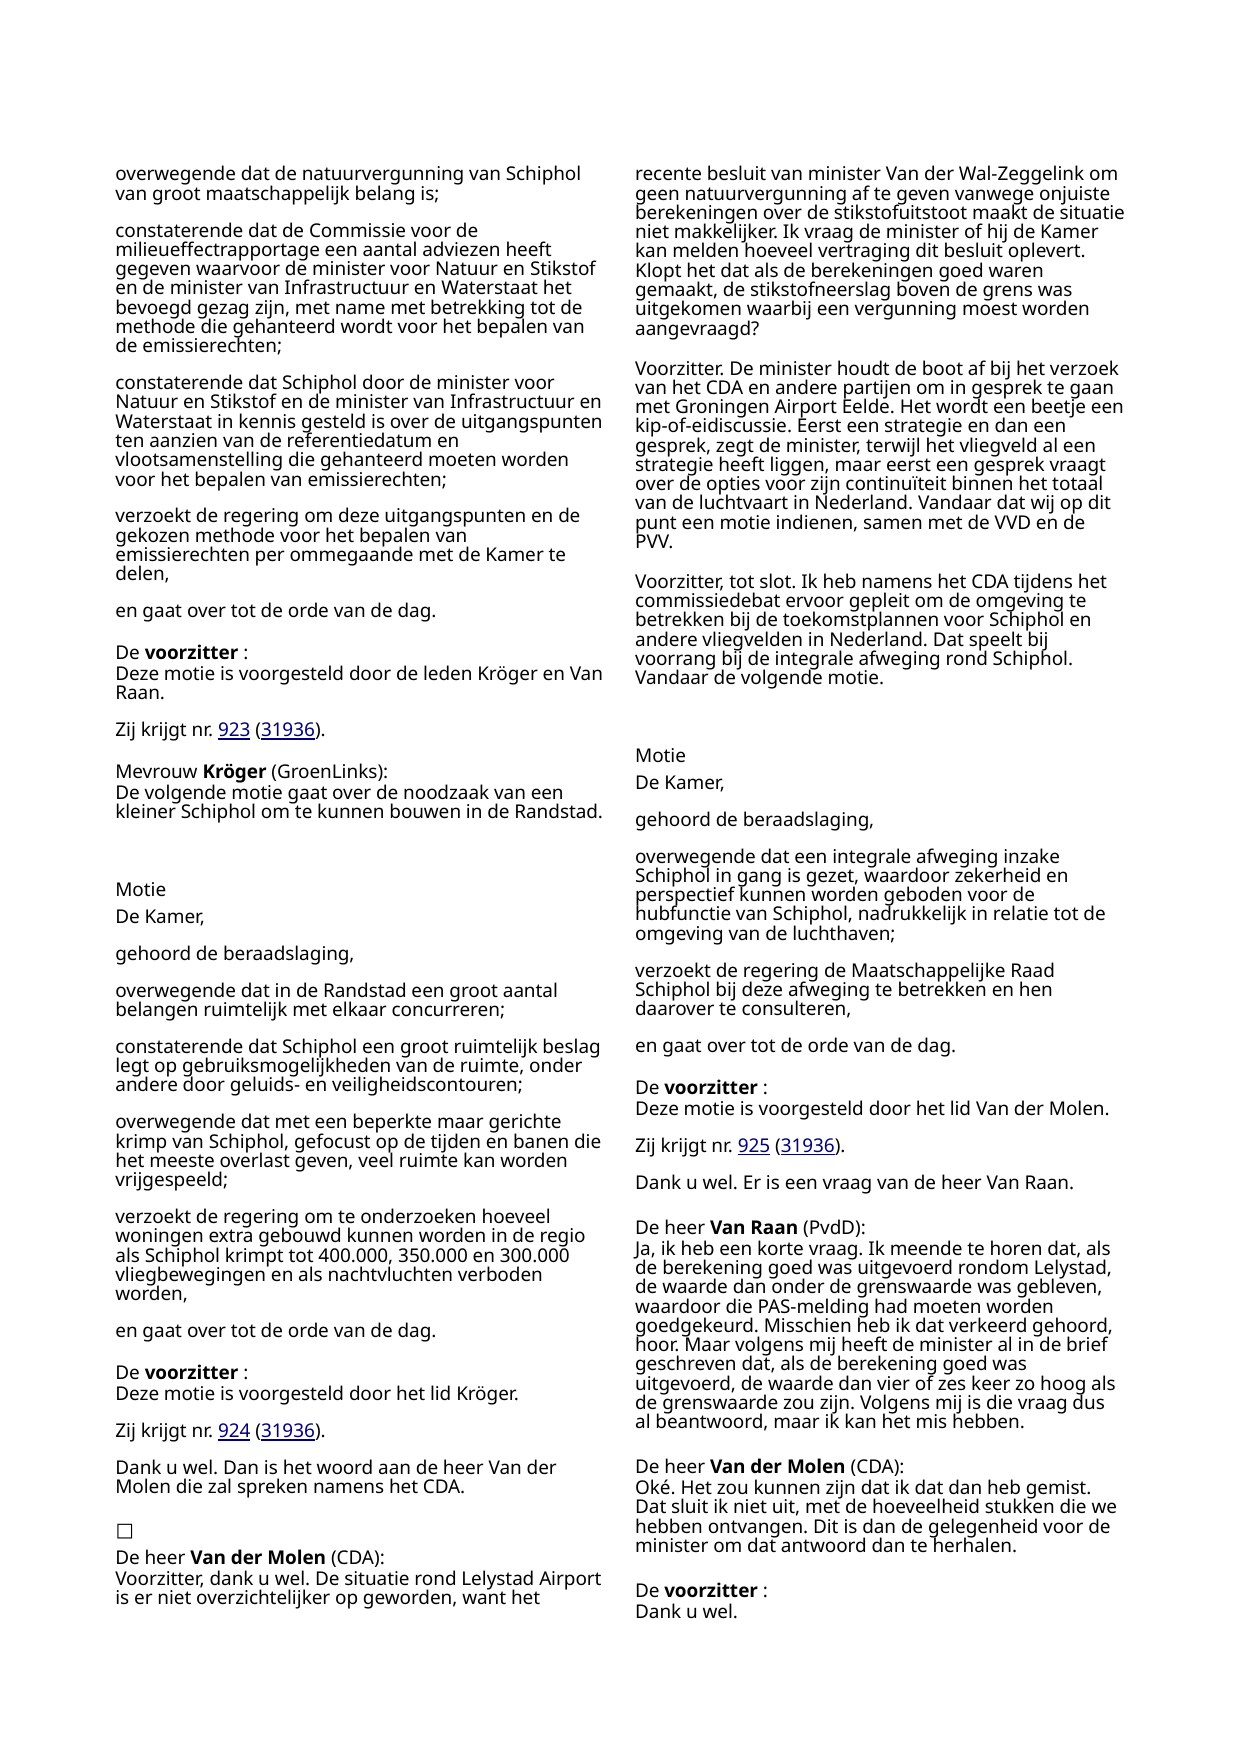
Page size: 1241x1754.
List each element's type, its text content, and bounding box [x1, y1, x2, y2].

text De voorzitter : [115, 639, 605, 665]
text Dank u wel. [635, 1603, 1125, 1622]
text Motie [635, 742, 1125, 768]
text Zij krijgt nr. 923 (31936). [115, 721, 605, 741]
text Voorzitter, dank u wel. De situatie rond Lelystad Airport is er niet overzichtelijker op geworden, want het [115, 1570, 605, 1608]
text Zij krijgt nr. 924 (31936). [115, 1422, 605, 1441]
text ⬜ [115, 1518, 605, 1544]
text overwegende dat een integrale afweging inzake Schiphol in gang is gezet, waardoor zekerheid en perspectief kunnen worden geboden voor de hubfunctie van Schiphol, nadrukkelijk in relatie tot de omgeving van de luchthaven; [635, 848, 1125, 944]
text Zij krijgt nr. 925 (31936). [635, 1137, 1125, 1156]
text overwegende dat in de Randstad een groot aantal belangen ruimtelijk met elkaar concurreren; [115, 982, 605, 1020]
text De heer Van Raan (PvdD): [635, 1214, 1125, 1240]
text en gaat over tot de orde van de dag. [115, 602, 605, 622]
text Motie [115, 876, 605, 902]
text gehoord de beraadslaging, [115, 945, 605, 964]
text De heer Van der Molen (CDA): [115, 1544, 605, 1570]
text gehoord de beraadslaging, [635, 811, 1125, 830]
text Dank u wel. Dan is het woord aan de heer Van der Molen die zal spreken namens het CDA. [115, 1459, 605, 1498]
text De Kamer, [635, 774, 1125, 793]
text Deze motie is voorgesteld door het lid Van der Molen. [635, 1100, 1125, 1119]
text De voorzitter : [635, 1074, 1125, 1100]
text verzoekt de regering de Maatschappelijke Raad Schiphol bij deze afweging te betrekken en hen daarover te consulteren, [635, 962, 1125, 1019]
text verzoekt de regering om deze uitgangspunten en de gekozen methode voor het bepalen van emissierechten per ommegaande met de Kamer te delen, [115, 507, 605, 584]
text De voorzitter : [115, 1359, 605, 1385]
text overwegende dat de natuurvergunning van Schiphol van groot maatschappelijk belang is; [115, 165, 605, 204]
text Deze motie is voorgesteld door de leden Kröger en Van Raan. [115, 665, 605, 703]
text Oké. Het zou kunnen zijn dat ik dat dan heb gemist. Dat sluit ik niet uit, met de hoeveelheid stukken die we hebben ontvangen. Dit is dan de gelegenheid voor de minister om dat antwoord dan te herhalen. [635, 1479, 1125, 1556]
text constaterende dat Schiphol door de minister voor Natuur en Stikstof en de minister van Infrastructuur en Waterstaat in kennis gesteld is over de uitgangspunten ten aanzien van de referentiedatum en vlootsamenstelling die gehanteerd moeten worden voor het bepalen van emissierechten; [115, 374, 605, 490]
text recente besluit van minister Van der Wal-Zeggelink om geen natuurvergunning af te geven vanwege onjuiste berekeningen over de stikstofuitstoot maakt de situatie niet makkelijker. Ik vraag de minister of hij de Kamer kan melden hoeveel vertraging dit besluit oplevert. Klopt het dat als de berekeningen goed waren gemaakt, de stikstofneerslag boven de grens was uitgekomen waarbij een vergunning moest worden aangevraagd? [635, 165, 1125, 339]
text Dank u wel. Er is een vraag van de heer Van Raan. [635, 1174, 1125, 1193]
text De heer Van der Molen (CDA): [635, 1453, 1125, 1479]
text constaterende dat Schiphol een groot ruimtelijk beslag legt op gebruiksmogelijkheden van de ruimte, onder andere door geluids- en veiligheidscontouren; [115, 1038, 605, 1096]
text De voorzitter : [635, 1577, 1125, 1603]
text Mevrouw Kröger (GroenLinks): [115, 758, 605, 784]
text De volgende motie gaat over de noodzaak van een kleiner Schiphol om te kunnen bouwen in de Randstad. [115, 784, 605, 823]
text en gaat over tot de orde van de dag. [635, 1037, 1125, 1056]
text constaterende dat de Commissie voor de milieueffectrapportage een aantal adviezen heeft gegeven waarvoor de minister voor Natuur en Stikstof en de minister van Infrastructuur en Waterstaat het bevoegd gezag zijn, met name met betrekking tot de methode die gehanteerd wordt voor het bepalen van de emissierechten; [115, 222, 605, 356]
text De Kamer, [115, 908, 605, 927]
text Deze motie is voorgesteld door het lid Kröger. [115, 1385, 605, 1404]
text Voorzitter. De minister houdt de boot af bij het verzoek van het CDA en andere partijen om in gesprek te gaan met Groningen Airport Eelde. Het wordt een beetje een kip-of-eidiscussie. Eerst een strategie en dan een gesprek, zegt de minister, terwijl het vliegveld al een strategie heeft liggen, maar eerst een gesprek vraagt over de opties voor zijn continuïteit binnen het totaal van de luchtvaart in Nederland. Vandaar dat wij op dit punt een motie indienen, samen met de VVD en de PVV. [635, 359, 1125, 552]
text en gaat over tot de orde van de dag. [115, 1322, 605, 1342]
text verzoekt de regering om te onderzoeken hoeveel woningen extra gebouwd kunnen worden in de regio als Schiphol krimpt tot 400.000, 350.000 en 300.000 vliegbewegingen en als nachtvluchten verboden worden, [115, 1208, 605, 1304]
text Ja, ik heb een korte vraag. Ik meende te horen dat, als de berekening goed was uitgevoerd rondom Lelystad, de waarde dan onder de grenswaarde was gebleven, waardoor die PAS-melding had moeten worden goedgekeurd. Misschien heb ik dat verkeerd gehoord, hoor. Maar volgens mij heeft de minister al in de brief geschreven dat, als de berekening goed was uitgevoerd, de waarde dan vier of zes keer zo hoog als de grenswaarde zou zijn. Volgens mij is die vraag dus al beantwoord, maar ik kan het mis hebben. [635, 1240, 1125, 1432]
text Voorzitter, tot slot. Ik heb namens het CDA tijdens het commissiedebat ervoor gepleit om de omgeving te betrekken bij de toekomstplannen voor Schiphol en andere vliegvelden in Nederland. Dat speelt bij voorrang bij de integrale afweging rond Schiphol. Vandaar de volgende motie. [635, 573, 1125, 688]
text overwegende dat met een beperkte maar gerichte krimp van Schiphol, gefocust op de tijden en banen die het meeste overlast geven, veel ruimte kan worden vrijgespeeld; [115, 1113, 605, 1191]
